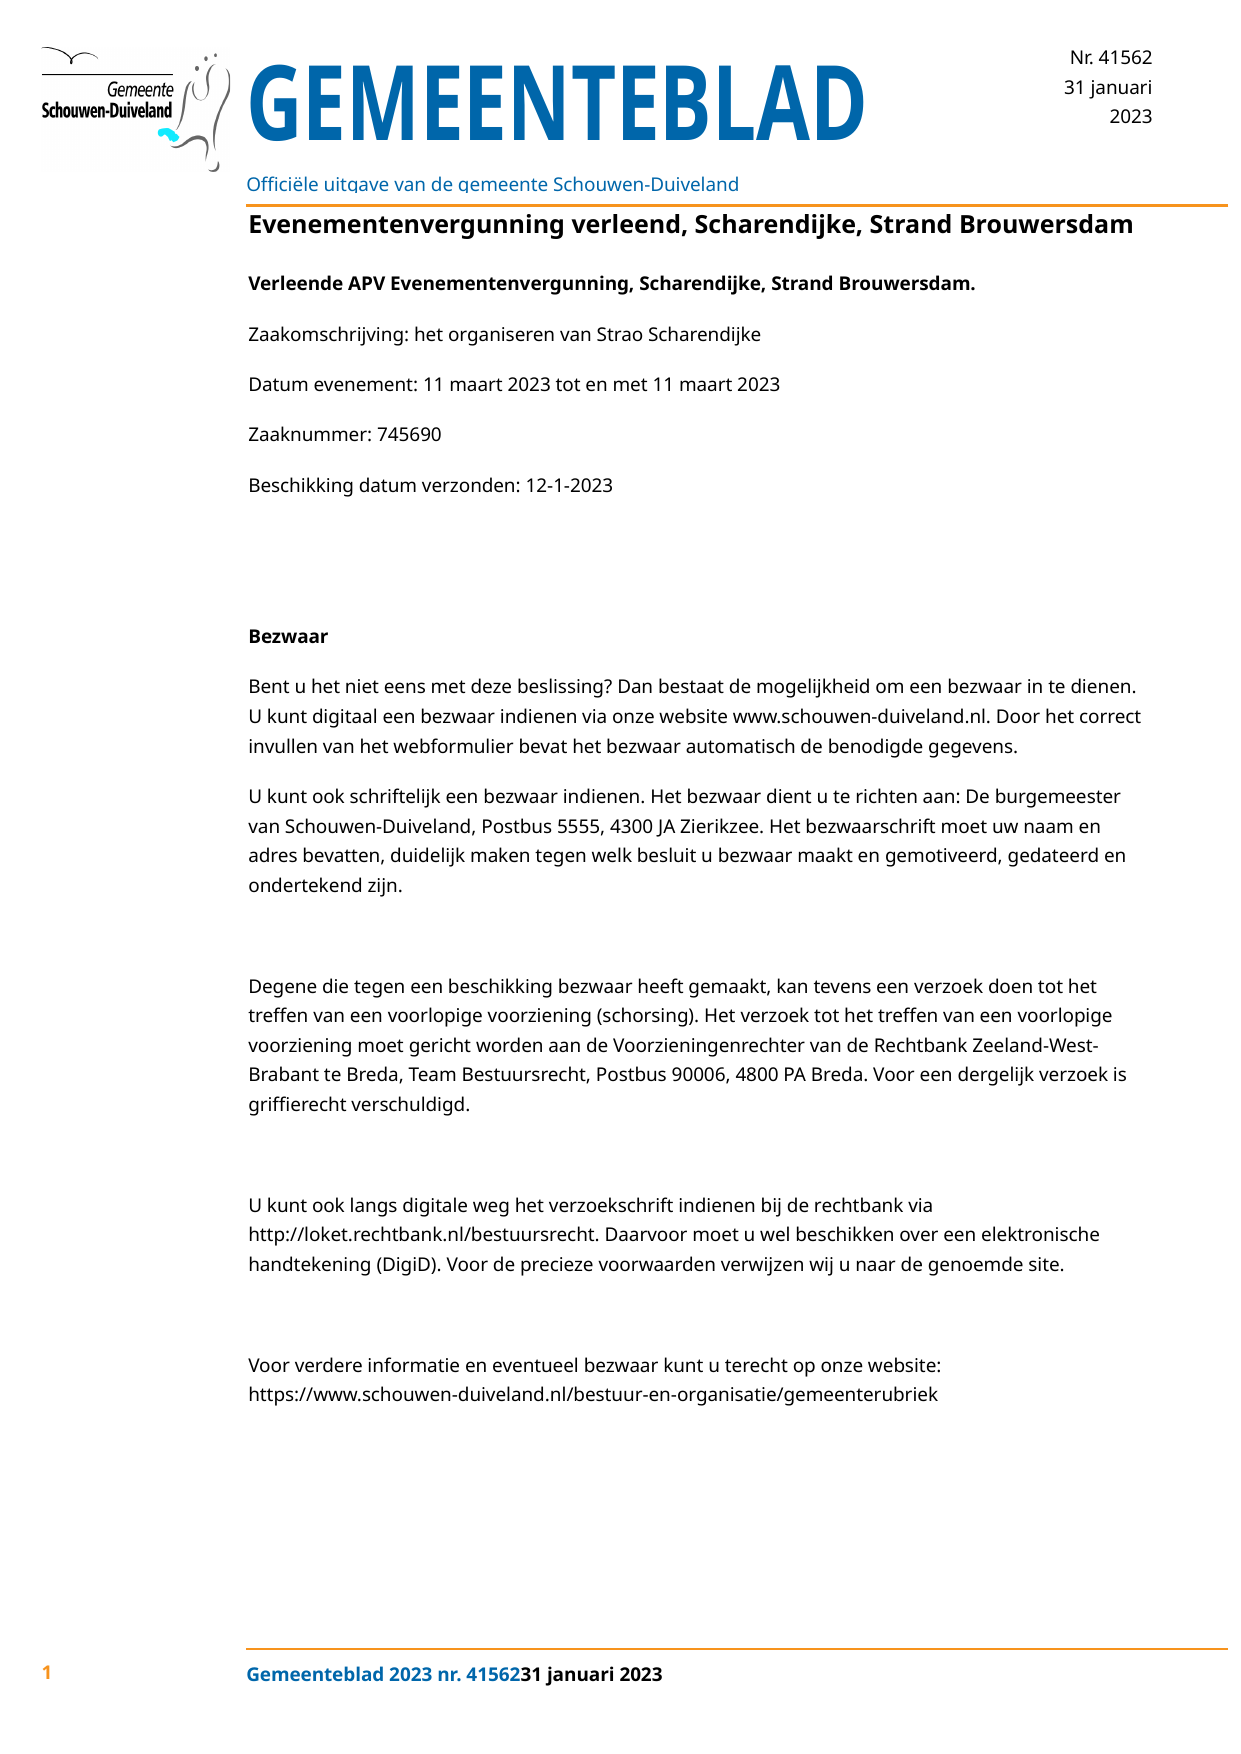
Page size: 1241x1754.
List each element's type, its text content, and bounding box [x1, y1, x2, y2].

text Bent u het niet eens met deze beslissing? Dan bestaat de mogelijkheid om een bezwaar in te dienen. U kunt digitaal een bezwaar indienen via onze website www.schouwen-duiveland.nl. Door het correct invullen van het webformulier bevat het bezwaar automatisch de benodigde gegevens. [248, 674, 1152, 758]
text Zaakomschrijving: het organiseren van Strao Scharendijke [248, 321, 1152, 346]
text Beschikking datum verzonden: 12-1-2023 [248, 472, 1152, 498]
text Voor verdere informatie en eventueel bezwaar kunt u terecht op onze website: https://www.schouwen-duiveland.nl/bestuur-en-organisatie/gemeenterubriek [248, 1352, 1152, 1407]
picture [41, 47, 231, 172]
text U kunt ook langs digitale weg het verzoekschrift indienen bij de rechtbank via http://loket.rechtbank.nl/bestuursrecht. Daarvoor moet u wel beschikken over een elektronische handtekening (DigiD). Voor de precieze voorwaarden verwijzen wij u naar de genoemde site. [248, 1192, 1152, 1277]
text Verleende APV Evenementenvergunning, Scharendijke, Strand Brouwersdam. [248, 270, 1152, 296]
text U kunt ook schriftelijk een bezwaar indienen. Het bezwaar dient u te richten aan: De burgemeester van Schouwen-Duiveland, Postbus 5555, 4300 JA Zierikzee. Het bezwaarschrift moet uw naam en adres bevatten, duidelijk maken tegen welk besluit u bezwaar maakt en gemotiveerd, gedateerd en ondertekend zijn. [248, 783, 1152, 898]
text Evenementenvergunning verleend, Scharendijke, Strand Brouwersdam [248, 207, 1152, 241]
text Datum evenement: 11 maart 2023 tot en met 11 maart 2023 [248, 371, 1152, 397]
text Degene die tegen een beschikking bezwaar heeft gemaakt, kan tevens een verzoek doen tot het treffen van een voorlopige voorziening (schorsing). Het verzoek tot het treffen van een voorlopige voorziening moet gericht worden aan de Voorzieningenrechter van de Rechtbank Zeeland-West-Brabant te Breda, Team Bestuursrecht, Postbus 90006, 4800 PA Breda. Voor een dergelijk verzoek is griffierecht verschuldigd. [248, 973, 1152, 1117]
text Zaaknummer: 745690 [248, 422, 1152, 447]
text Bezwaar [248, 623, 1152, 649]
